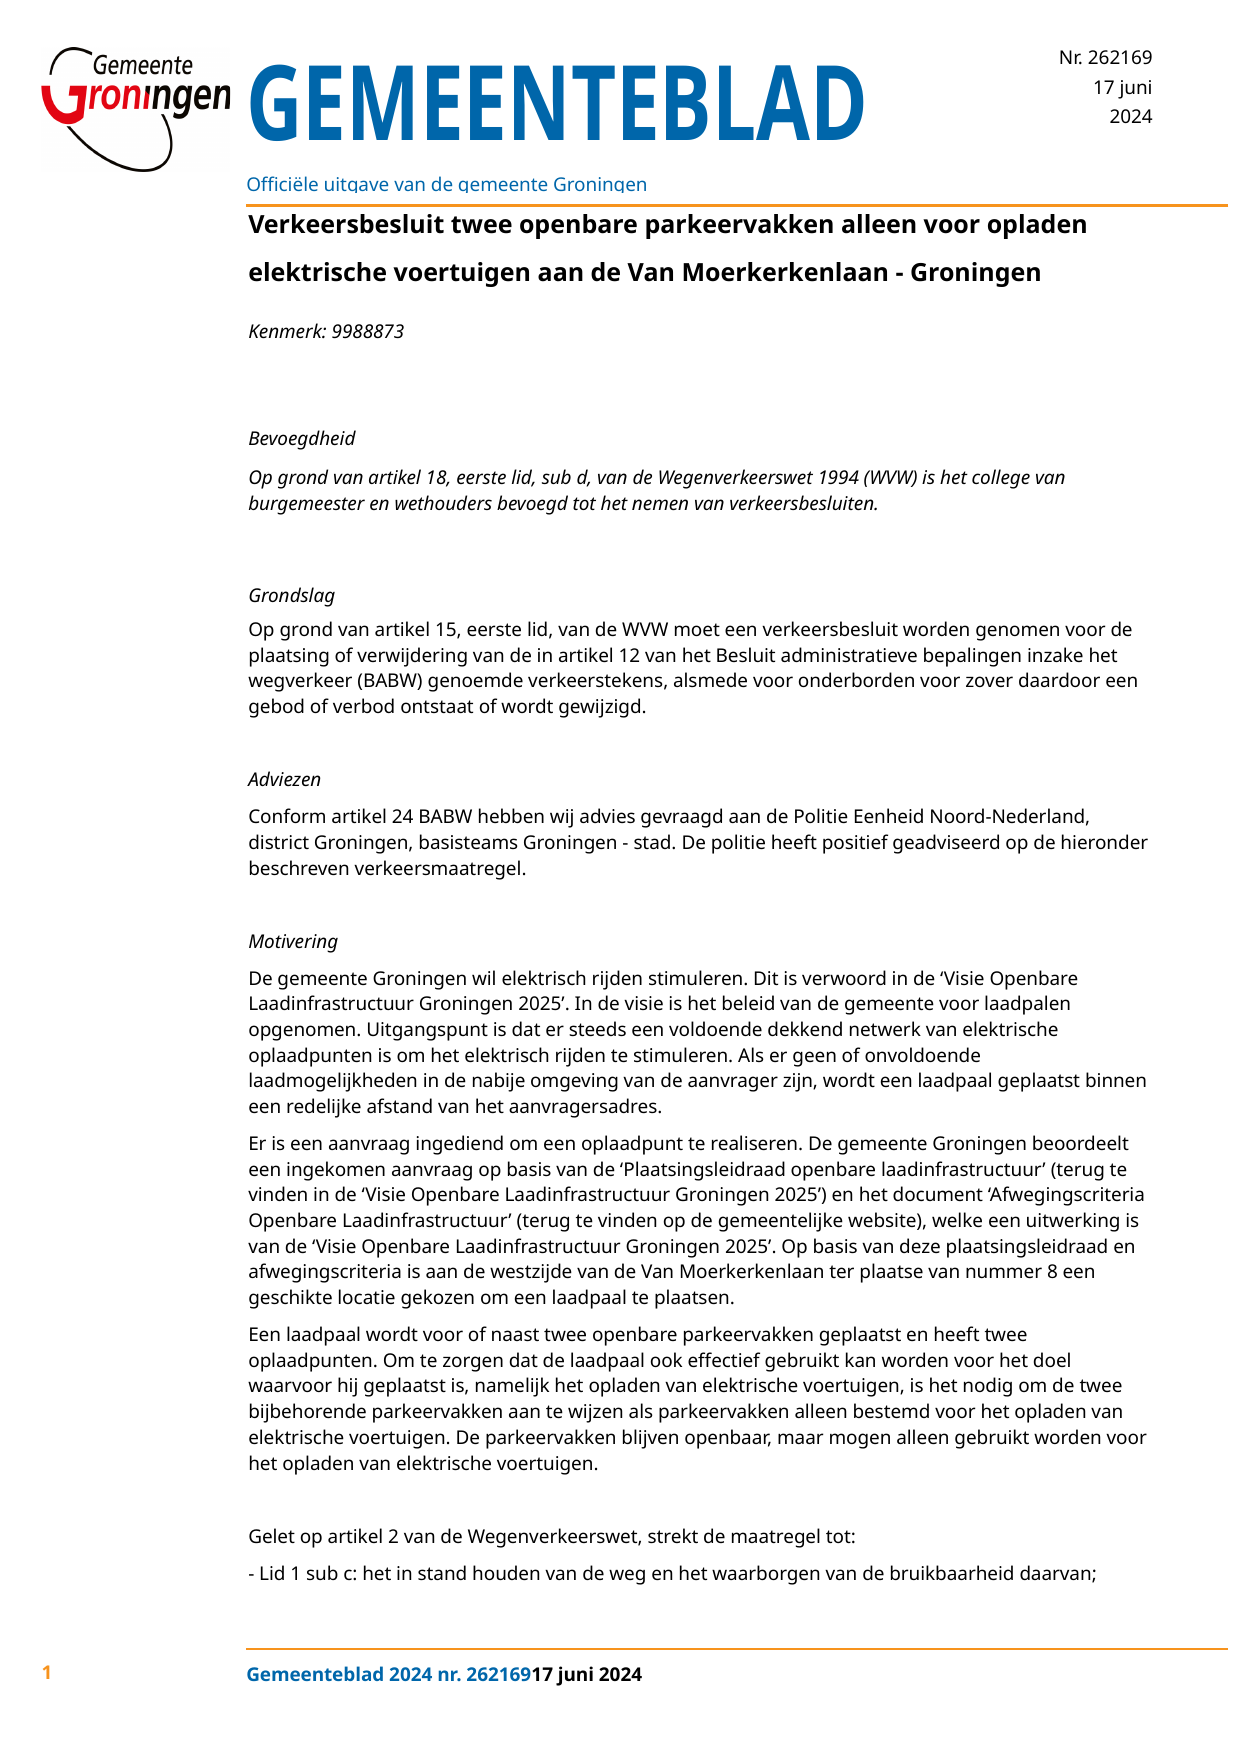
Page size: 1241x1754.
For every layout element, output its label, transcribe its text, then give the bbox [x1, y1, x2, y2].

text Grondslag [248, 582, 1152, 608]
text Adviezen [248, 767, 1152, 792]
text Op grond van artikel 18, eerste lid, sub d, van de Wegenverkeerswet 1994 (WVW) is het college van burgemeester en wethouders bevoegd tot het nemen van verkeersbesluiten. [248, 464, 1152, 516]
picture [41, 47, 231, 172]
text Bevoegdheid [248, 425, 1152, 451]
text Verkeersbesluit twee openbare parkeervakken alleen voor opladen elektrische voertuigen aan de Van Moerkerkenlaan - Groningen [248, 207, 1152, 288]
text Kenmerk: 9988873 [248, 318, 1152, 344]
text De gemeente Groningen wil elektrisch rijden stimuleren. Dit is verwoord in de ‘Visie Openbare Laadinfrastructuur Groningen 2025’. In de visie is het beleid van de gemeente voor laadpalen opgenomen. Uitgangspunt is dat er steeds een voldoende dekkend netwerk van elektrische oplaadpunten is om het elektrisch rijden te stimuleren. Als er geen of onvoldoende laadmogelijkheden in de nabije omgeving van de aanvrager zijn, wordt een laadpaal geplaatst binnen een redelijke afstand van het aanvragersadres. [248, 965, 1152, 1119]
text Op grond van artikel 15, eerste lid, van de WVW moet een verkeersbesluit worden genomen voor de plaatsing of verwijdering van de in artikel 12 van het Besluit administratieve bepalingen inzake het wegverkeer (BABW) genoemde verkeerstekens, alsmede voor onderborden voor zover daardoor een gebod of verbod ontstaat of wordt gewijzigd. [248, 616, 1152, 719]
text Conform artikel 24 BABW hebben wij advies gevraagd aan de Politie Eenheid Noord-Nederland, district Groningen, basisteams Groningen - stad. De politie heeft positief geadviseerd op de hieronder beschreven verkeersmaatregel. [248, 803, 1152, 880]
text Een laadpaal wordt voor of naast twee openbare parkeervakken geplaatst en heeft twee oplaadpunten. Om te zorgen dat de laadpaal ook effectief gebruikt kan worden voor het doel waarvoor hij geplaatst is, namelijk het opladen van elektrische voertuigen, is het nodig om de twee bijbehorende parkeervakken aan te wijzen als parkeervakken alleen bestemd voor het opladen van elektrische voertuigen. De parkeervakken blijven openbaar, maar mogen alleen gebruikt worden voor het opladen van elektrische voertuigen. [248, 1321, 1152, 1475]
text Gelet op artikel 2 van de Wegenverkeerswet, strekt de maatregel tot: [248, 1523, 1152, 1549]
text - Lid 1 sub c: het in stand houden van de weg en het waarborgen van de bruikbaarheid daarvan; [248, 1560, 1152, 1585]
text Er is een aanvraag ingediend om een oplaadpunt te realiseren. De gemeente Groningen beoordeelt een ingekomen aanvraag op basis van de ‘Plaatsingsleidraad openbare laadinfrastructuur’ (terug te vinden in de ‘Visie Openbare Laadinfrastructuur Groningen 2025’) en het document ‘Afwegingscriteria Openbare Laadinfrastructuur’ (terug te vinden op de gemeentelijke website), welke een uitwerking is van de ‘Visie Openbare Laadinfrastructuur Groningen 2025’. Op basis van deze plaatsingsleidraad en afwegingscriteria is aan de westzijde van de Van Moerkerkenlaan ter plaatse van nummer 8 een geschikte locatie gekozen om een laadpaal te plaatsen. [248, 1130, 1152, 1310]
text Motivering [248, 928, 1152, 954]
